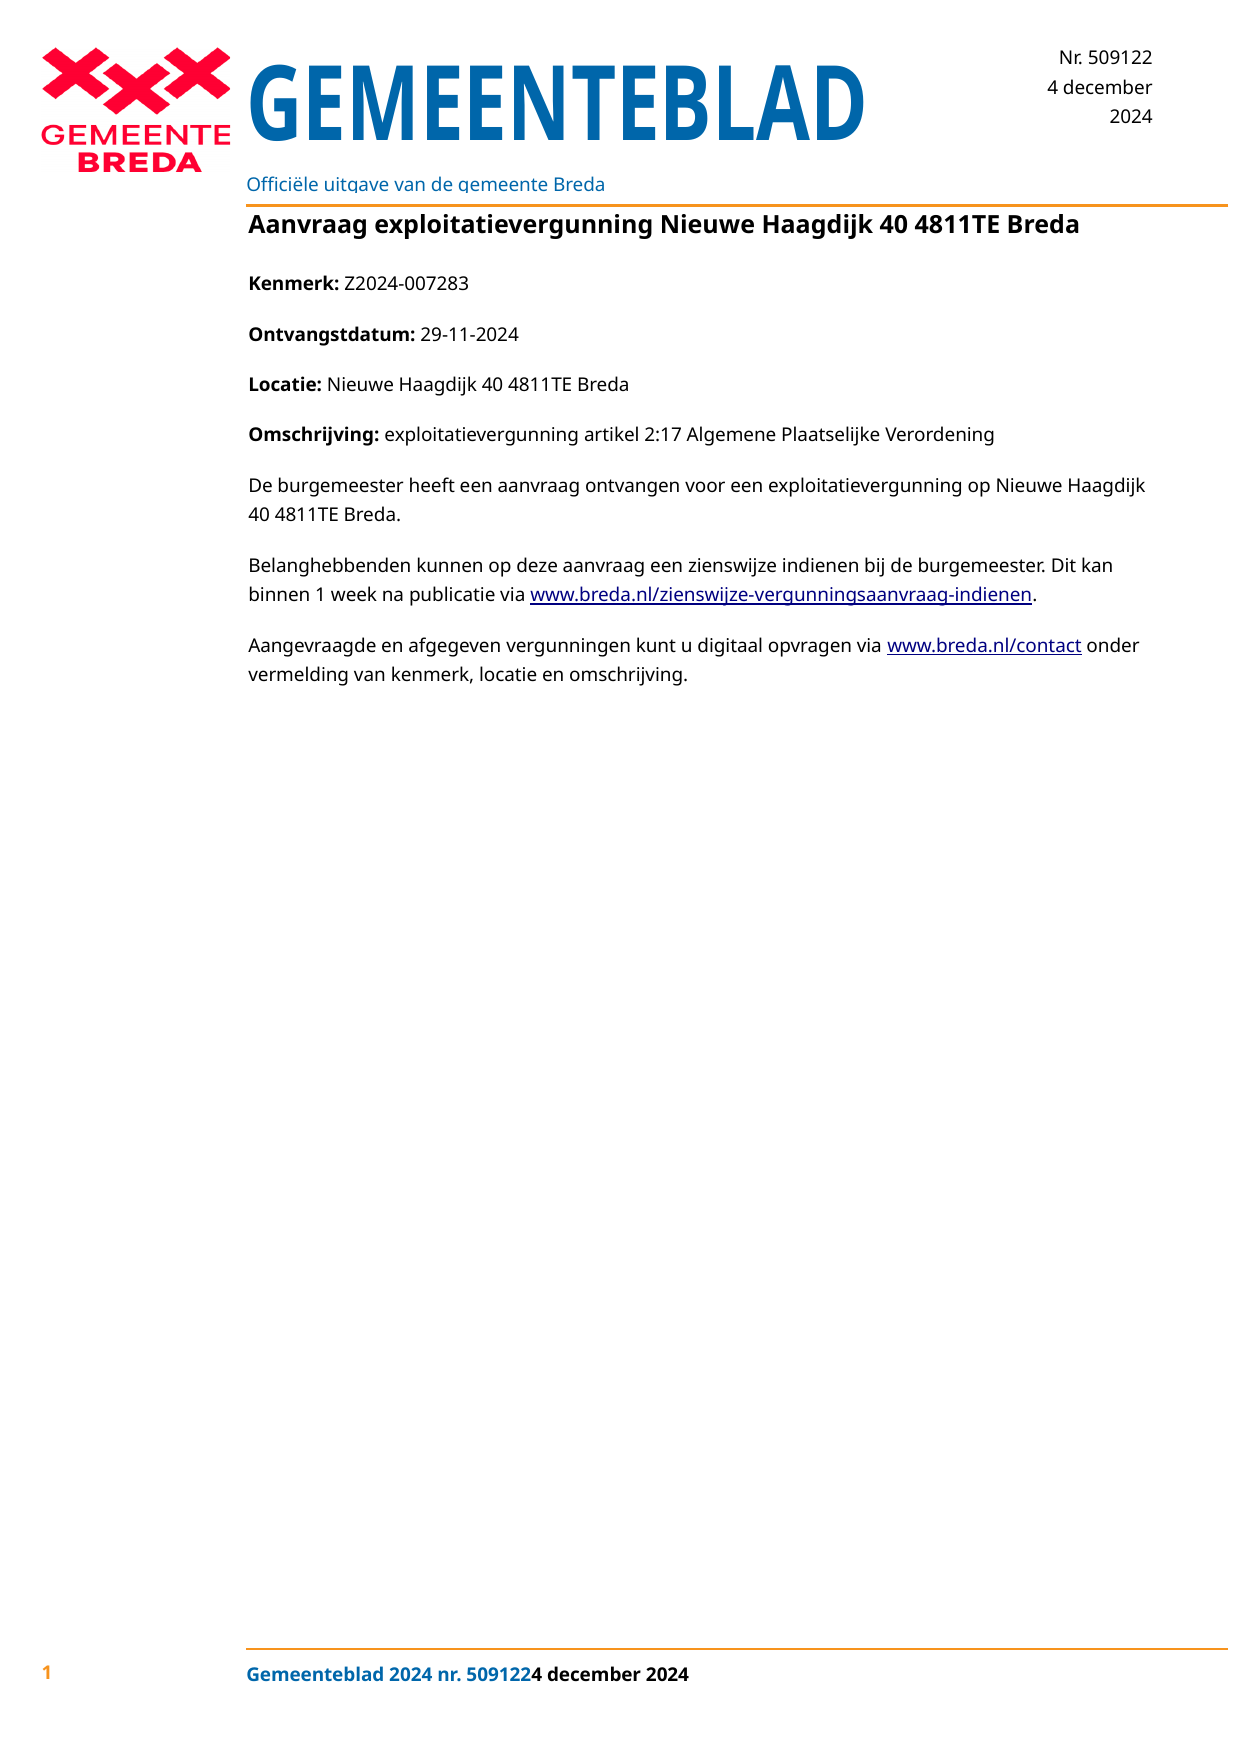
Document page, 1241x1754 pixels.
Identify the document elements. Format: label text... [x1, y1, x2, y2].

text Belanghebbenden kunnen op deze aanvraag een zienswijze indienen bij de burgemeester. Dit kan binnen 1 week na publicatie via www.breda.nl/zienswijze-vergunningsaanvraag-indienen. [248, 552, 1152, 607]
text Locatie: Nieuwe Haagdijk 40 4811TE Breda [248, 371, 1152, 397]
text Omschrijving: exploitatievergunning artikel 2:17 Algemene Plaatselijke Verordening [248, 422, 1152, 447]
text Ontvangstdatum: 29-11-2024 [248, 321, 1152, 346]
text Kenmerk: Z2024-007283 [248, 270, 1152, 296]
text Aangevraagde en afgegeven vergunningen kunt u digitaal opvragen via www.breda.nl/contact onder vermelding van kenmerk, locatie en omschrijving. [248, 632, 1152, 687]
picture [41, 47, 231, 172]
text Aanvraag exploitatievergunning Nieuwe Haagdijk 40 4811TE Breda [248, 207, 1152, 241]
text De burgemeester heeft een aanvraag ontvangen voor een exploitatievergunning op Nieuwe Haagdijk 40 4811TE Breda. [248, 472, 1152, 527]
